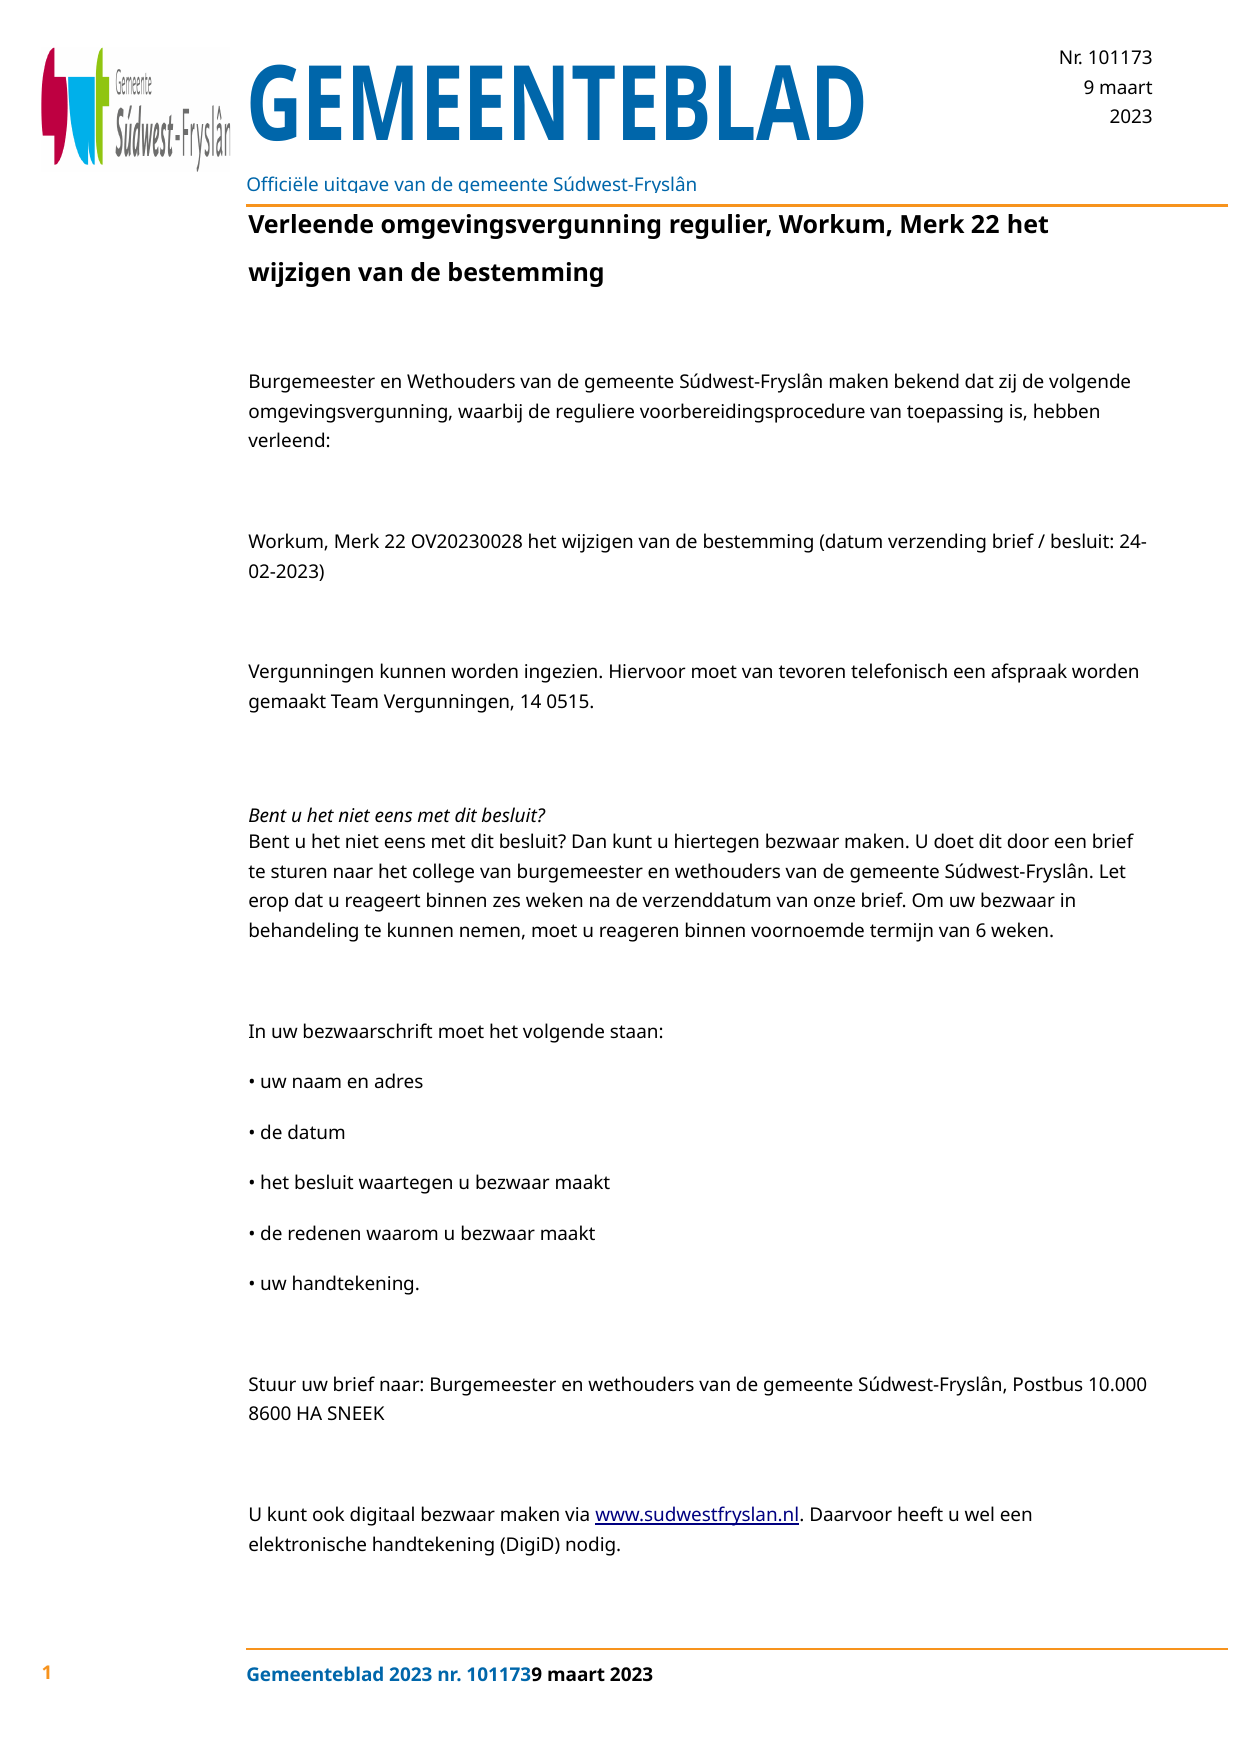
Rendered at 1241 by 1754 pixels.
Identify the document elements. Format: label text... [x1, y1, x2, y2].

text • het besluit waartegen u bezwaar maakt [248, 1169, 1152, 1195]
text In uw bezwaarschrift moet het volgende staan: [248, 1018, 1152, 1044]
text • uw handtekening. [248, 1270, 1152, 1296]
text Stuur uw brief naar: Burgemeester en wethouders van de gemeente Súdwest-Fryslân, Postbus 10.000 8600 HA SNEEK [248, 1371, 1152, 1426]
text Vergunningen kunnen worden ingezien. Hiervoor moet van tevoren telefonisch een afspraak worden gemaakt Team Vergunningen, 14 0515. [248, 659, 1152, 714]
text • uw naam en adres [248, 1068, 1152, 1094]
text Bent u het niet eens met dit besluit? [248, 803, 1152, 828]
text • de redenen waarom u bezwaar maakt [248, 1220, 1152, 1245]
text Bent u het niet eens met dit besluit? Dan kunt u hiertegen bezwaar maken. U doet dit door een brief te sturen naar het college van burgemeester en wethouders van de gemeente Súdwest-Fryslân. Let erop dat u reageert binnen zes weken na de verzenddatum van onze brief. Om uw bezwaar in behandeling te kunnen nemen, moet u reageren binnen voornoemde termijn van 6 weken. [248, 828, 1152, 943]
text U kunt ook digitaal bezwaar maken via www.sudwestfryslan.nl. Daarvoor heeft u wel een elektronische handtekening (DigiD) nodig. [248, 1501, 1152, 1557]
text Verleende omgevingsvergunning regulier, Workum, Merk 22 het wijzigen van de bestemming [248, 207, 1152, 288]
text • de datum [248, 1119, 1152, 1144]
text Burgemeester en Wethouders van de gemeente Súdwest-Fryslân maken bekend dat zij de volgende omgevingsvergunning, waarbij de reguliere voorbereidingsprocedure van toepassing is, hebben verleend: [248, 368, 1152, 453]
text Workum, Merk 22 OV20230028 het wijzigen van de bestemming (datum verzending brief / besluit: 24-02-2023) [248, 528, 1152, 584]
picture [41, 47, 231, 172]
